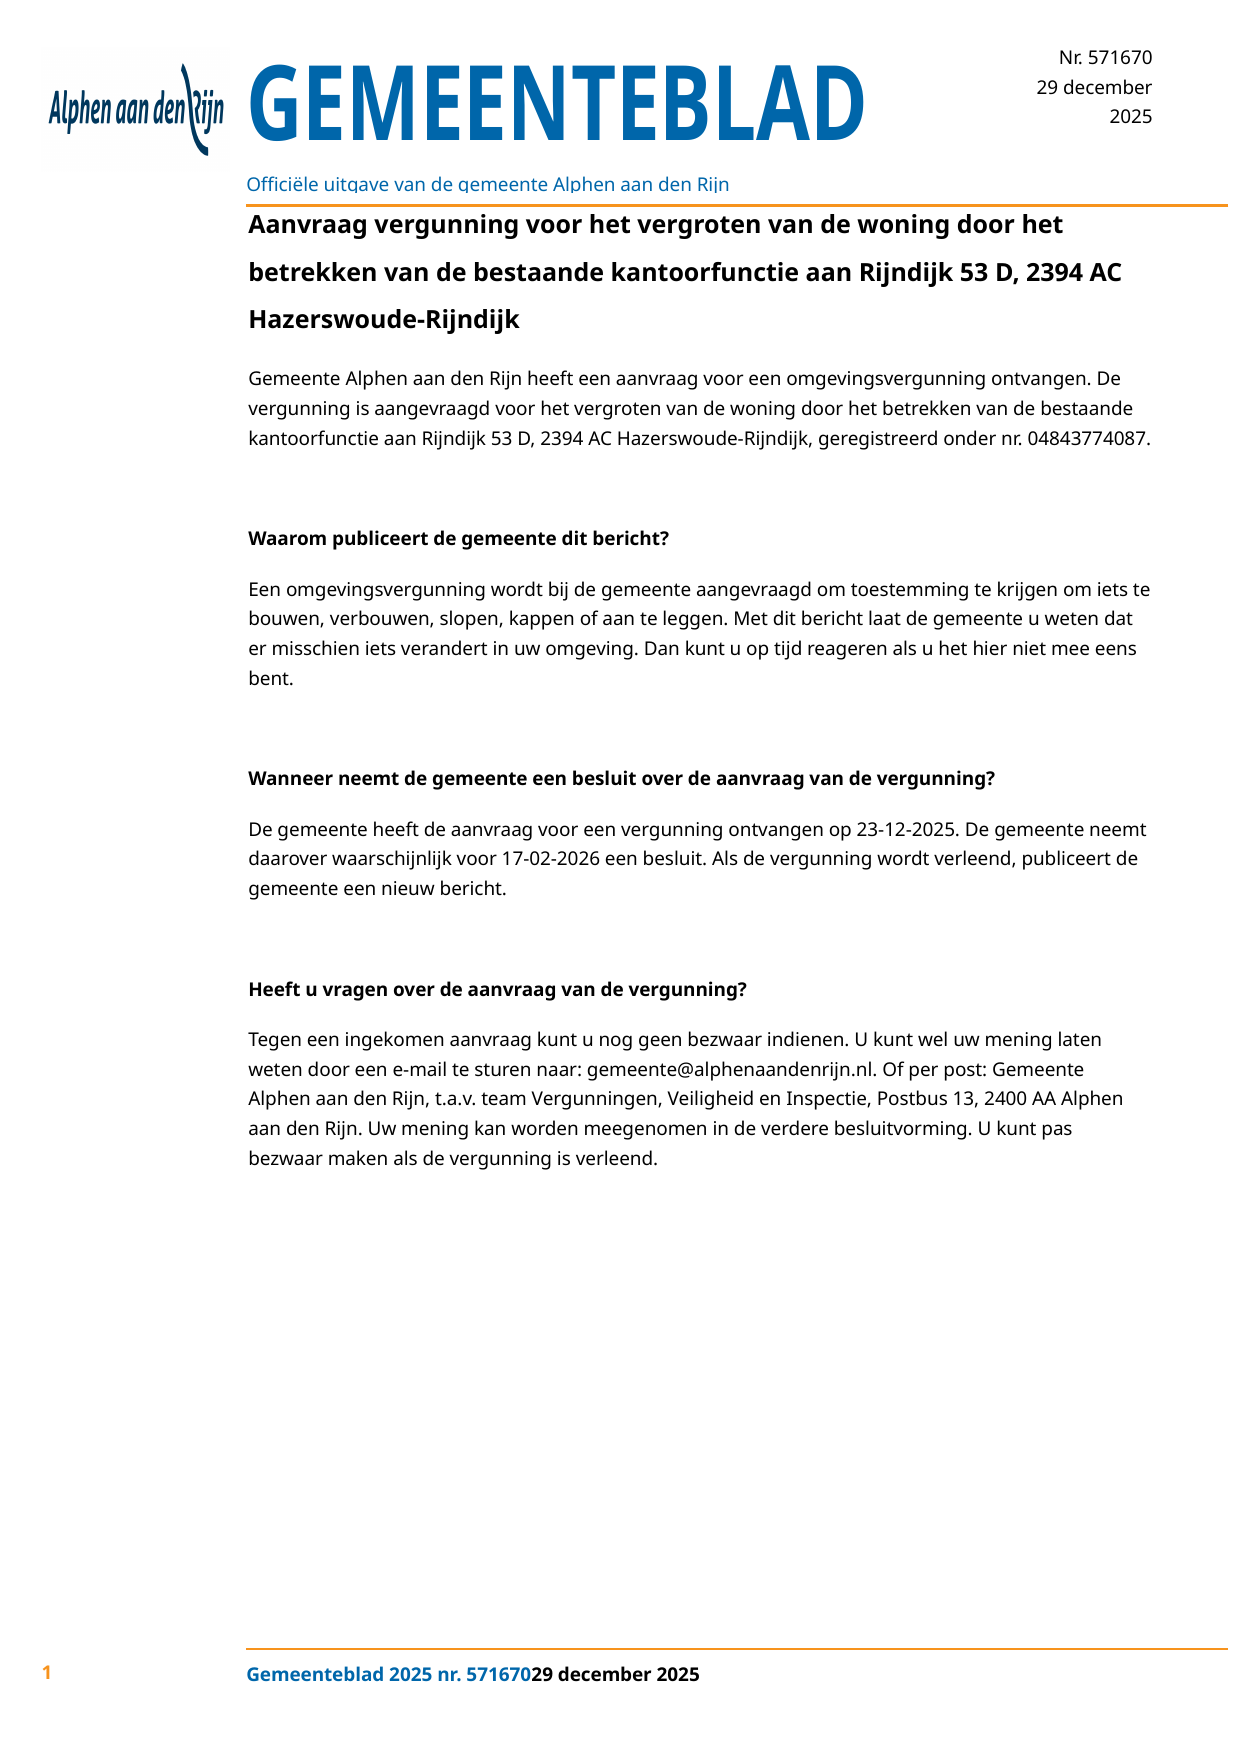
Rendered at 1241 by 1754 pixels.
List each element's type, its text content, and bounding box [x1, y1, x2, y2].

text De gemeente heeft de aanvraag voor een vergunning ontvangen op 23-12-2025. De gemeente neemt daarover waarschijnlijk voor 17-02-2026 een besluit. Als de vergunning wordt verleend, publiceert de gemeente een nieuw bericht. [248, 816, 1152, 901]
text Waarom publiceert de gemeente dit bericht? [248, 526, 1152, 551]
text Wanneer neemt de gemeente een besluit over de aanvraag van de vergunning? [248, 766, 1152, 791]
text Gemeente Alphen aan den Rijn heeft een aanvraag voor een omgevingsvergunning ontvangen. De vergunning is aangevraagd voor het vergroten van de woning door het betrekken van de bestaande kantoorfunctie aan Rijndijk 53 D, 2394 AC Hazerswoude-Rijndijk, geregistreerd onder nr. 04843774087. [248, 366, 1152, 450]
text Aanvraag vergunning voor het vergroten van de woning door het betrekken van de bestaande kantoorfunctie aan Rijndijk 53 D, 2394 AC Hazerswoude-Rijndijk [248, 207, 1152, 336]
picture [41, 47, 231, 172]
text Een omgevingsvergunning wordt bij de gemeente aangevraagd om toestemming te krijgen om iets te bouwen, verbouwen, slopen, kappen of aan te leggen. Met dit bericht laat de gemeente u weten dat er misschien iets verandert in uw omgeving. Dan kunt u op tijd reageren als u het hier niet mee eens bent. [248, 576, 1152, 690]
text Heeft u vragen over de aanvraag van de vergunning? [248, 976, 1152, 1002]
text Tegen een ingekomen aanvraag kunt u nog geen bezwaar indienen. U kunt wel uw mening laten weten door een e-mail te sturen naar: gemeente@alphenaandenrijn.nl. Of per post: Gemeente Alphen aan den Rijn, t.a.v. team Vergunningen, Veiligheid en Inspectie, Postbus 13, 2400 AA Alphen aan den Rijn. Uw mening kan worden meegenomen in de verdere besluitvorming. U kunt pas bezwaar maken als de vergunning is verleend. [248, 1026, 1152, 1170]
